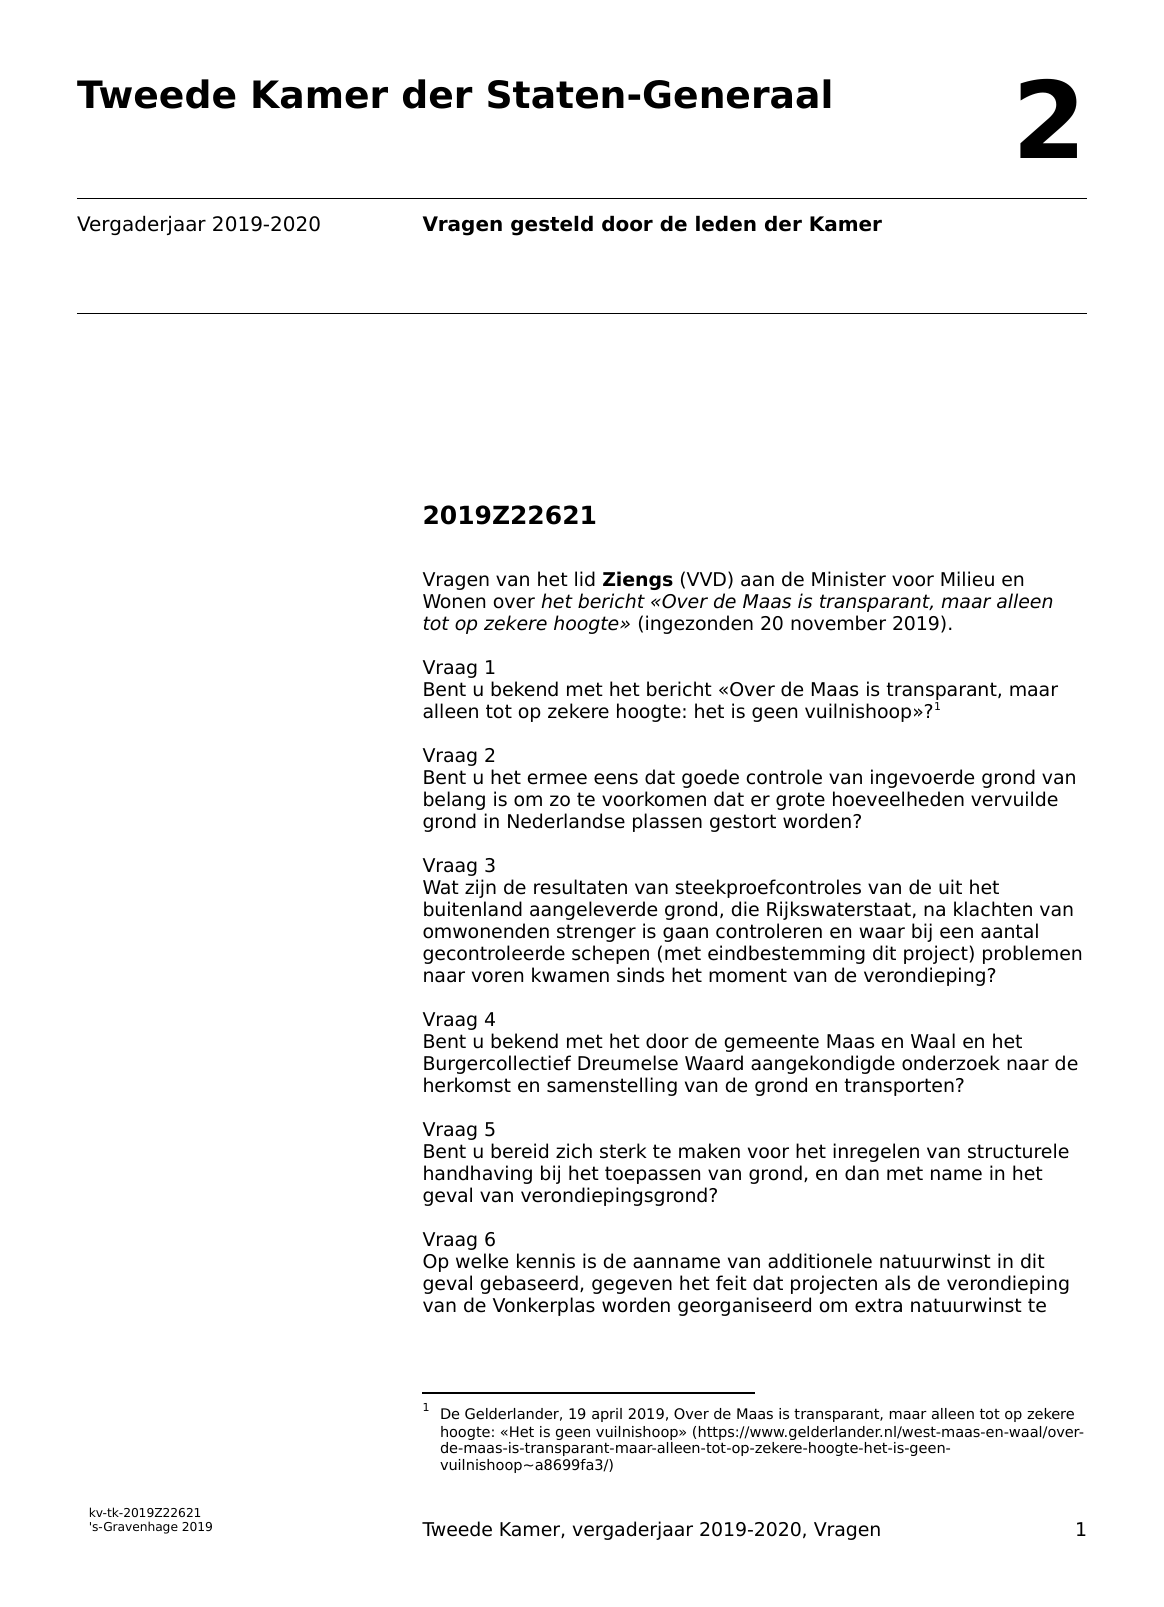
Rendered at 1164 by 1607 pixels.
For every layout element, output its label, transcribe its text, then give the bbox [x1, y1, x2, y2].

text Vraag 6 [422, 1229, 1087, 1251]
text De Gelderlander, 19 april 2019, Over de Maas is transparant, maar alleen tot op zekere hoogte: «Het is geen vuilnishoop» (https://www.gelderlander.nl/west-maas-en-waal/over-de-maas-is-transparant-maar-alleen-tot-op-zekere-hoogte-het-is-geen-vuilnishoop~a8699fa3/) [422, 1402, 1087, 1474]
text Bent u bekend met het bericht «Over de Maas is transparant, maar alleen tot op zekere hoogte: het is geen vuilnishoop»? [422, 679, 1087, 723]
text Vragen van het lid Ziengs (VVD) aan de Minister voor Milieu en Wonen over het bericht «Over de Maas is transparant, maar alleen tot op zekere hoogte» (ingezonden 20 november 2019). [422, 569, 1087, 635]
text Bent u bekend met het door de gemeente Maas en Waal en het Burgercollectief Dreumelse Waard aangekondigde onderzoek naar de herkomst en samenstelling van de grond en transporten? [422, 1031, 1087, 1097]
text Vraag 3 [422, 855, 1087, 877]
text kv-tk-2019Z22621 [88, 1506, 323, 1520]
text 's-Gravenhage 2019 [88, 1520, 323, 1534]
table_cell Vragen gesteld door de leden der Kamer [422, 199, 1087, 313]
text Vraag 1 [422, 657, 1087, 679]
table_cell Vergaderjaar 2019-2020 [77, 199, 422, 313]
text Bent u het ermee eens dat goede controle van ingevoerde grond van belang is om zo te voorkomen dat er grote hoeveelheden vervuilde grond in Nederlandse plassen gestort worden? [422, 767, 1087, 833]
text Op welke kennis is de aanname van additionele natuurwinst in dit geval gebaseerd, gegeven het feit dat projecten als de verondieping van de Vonkerplas worden georganiseerd om extra natuurwinst te [422, 1251, 1087, 1317]
text 2019Z22621 [422, 501, 1087, 531]
text Vraag 4 [422, 1009, 1087, 1031]
text Bent u bereid zich sterk te maken voor het inregelen van structurele handhaving bij het toepassen van grond, en dan met name in het geval van verondiepingsgrond? [422, 1141, 1087, 1207]
text Vraag 2 [422, 745, 1087, 767]
table_header 2 [886, 59, 1087, 198]
table_header Tweede Kamer der Staten-Generaal [77, 59, 886, 198]
text Wat zijn de resultaten van steekproefcontroles van de uit het buitenland aangeleverde grond, die Rijkswaterstaat, na klachten van omwonenden strenger is gaan controleren en waar bij een aantal gecontroleerde schepen (met eindbestemming dit project) problemen naar voren kwamen sinds het moment van de verondieping? [422, 877, 1087, 987]
text Vraag 5 [422, 1119, 1087, 1141]
